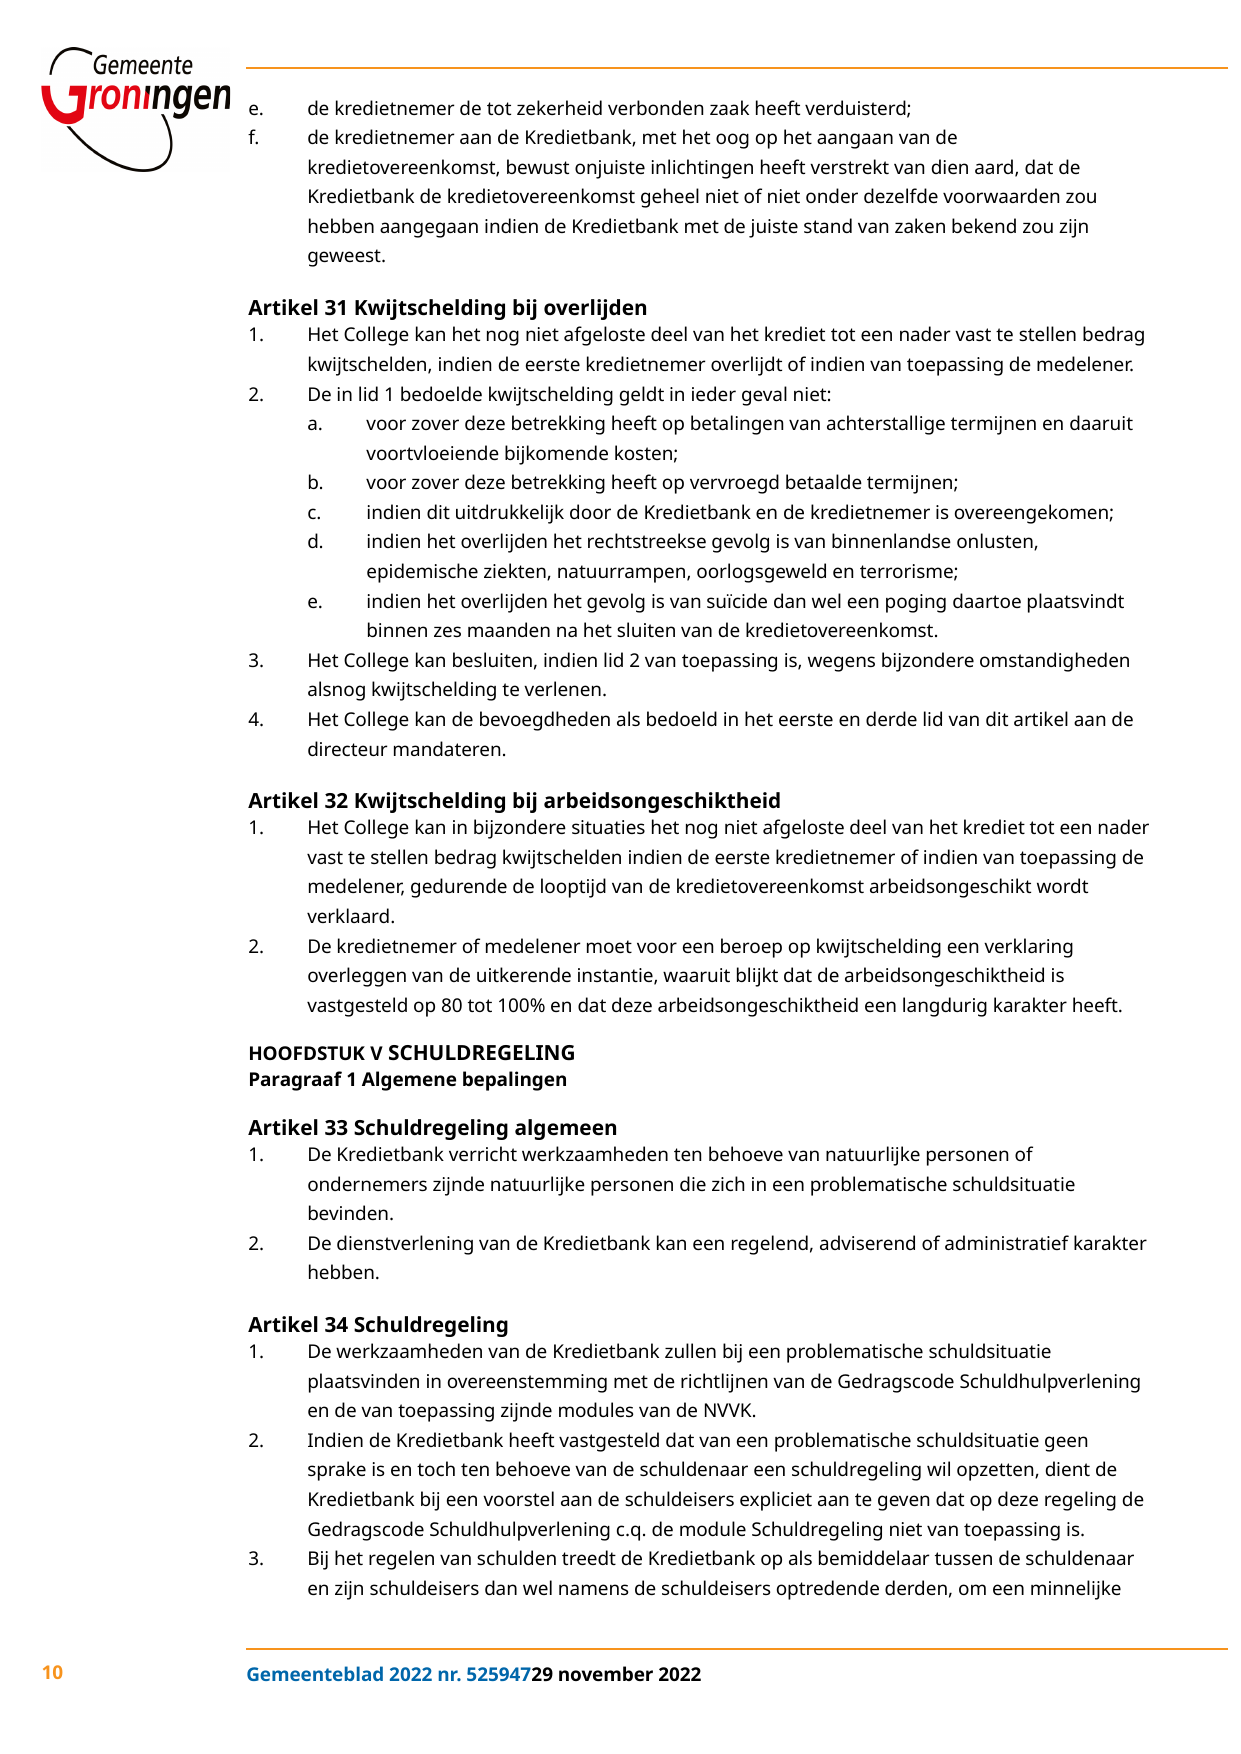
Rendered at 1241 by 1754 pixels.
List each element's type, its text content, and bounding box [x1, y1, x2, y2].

list De kredietnemer of medelener moet voor een beroep op kwijtschelding een verklaring overleggen van de uitkerende instantie, waaruit blijkt dat de arbeidsongeschiktheid is vastgesteld op 80 tot 100% en dat deze arbeidsongeschiktheid een langdurig karakter heeft. [248, 933, 1152, 1018]
list indien het overlijden het rechtstreekse gevolg is van binnenlandse onlusten, epidemische ziekten, natuurrampen, oorlogsgeweld en terrorisme; [307, 529, 1152, 584]
list De dienstverlening van de Kredietbank kan een regelend, adviserend of administratief karakter hebben. [248, 1230, 1152, 1285]
list Indien de Kredietbank heeft vastgesteld dat van een problematische schuldsituatie geen sprake is en toch ten behoeve van de schuldenaar een schuldregeling wil opzetten, dient de Kredietbank bij een voorstel aan de schuldeisers expliciet aan te geven dat op deze regeling de Gedragscode Schuldhulpverlening c.q. de module Schuldregeling niet van toepassing is. [248, 1427, 1152, 1542]
text Artikel 34 Schuldregeling [248, 1310, 1152, 1338]
text HOOFDSTUK V SCHULDREGELING [248, 1038, 1152, 1066]
list indien dit uitdrukkelijk door de Kredietbank en de kredietnemer is overeengekomen; [307, 499, 1152, 525]
text Artikel 31 Kwijtschelding bij overlijden [248, 293, 1152, 322]
list De werkzaamheden van de Kredietbank zullen bij een problematische schuldsituatie plaatsvinden in overeenstemming met de richtlijnen van de Gedragscode Schuldhulpverlening en de van toepassing zijnde modules van de NVVK. [248, 1338, 1152, 1423]
list Het College kan de bevoegdheden als bedoeld in het eerste en derde lid van dit artikel aan de directeur mandateren. [248, 706, 1152, 761]
list voor zover deze betrekking heeft op vervroegd betaalde termijnen; [307, 469, 1152, 495]
list voor zover deze betrekking heeft op betalingen van achterstallige termijnen en daaruit voortvloeiende bijkomende kosten; [307, 410, 1152, 466]
list indien het overlijden het gevolg is van suïcide dan wel een poging daartoe plaatsvindt binnen zes maanden na het sluiten van de kredietovereenkomst. [307, 588, 1152, 643]
list Het College kan in bijzondere situaties het nog niet afgeloste deel van het krediet tot een nader vast te stellen bedrag kwijtschelden indien de eerste kredietnemer of indien van toepassing de medelener, gedurende de looptijd van de kredietovereenkomst arbeidsongeschikt wordt verklaard. [248, 814, 1152, 929]
list De in lid 1 bedoelde kwijtschelding geldt in ieder geval niet: [248, 381, 1152, 406]
list De Kredietbank verricht werkzaamheden ten behoeve van natuurlijke personen of ondernemers zijnde natuurlijke personen die zich in een problematische schuldsituatie bevinden. [248, 1141, 1152, 1226]
list de kredietnemer aan de Kredietbank, met het oog op het aangaan van de kredietovereenkomst, bewust onjuiste inlichtingen heeft verstrekt van dien aard, dat de Kredietbank de kredietovereenkomst geheel niet of niet onder dezelfde voorwaarden zou hebben aangegaan indien de Kredietbank met de juiste stand van zaken bekend zou zijn geweest. [248, 124, 1152, 268]
picture [41, 47, 231, 172]
list Bij het regelen van schulden treedt de Kredietbank op als bemiddelaar tussen de schuldenaar en zijn schuldeisers dan wel namens de schuldeisers optredende derden, om een minnelijke [248, 1545, 1152, 1601]
list Het College kan het nog niet afgeloste deel van het krediet tot een nader vast te stellen bedrag kwijtschelden, indien de eerste kredietnemer overlijdt of indien van toepassing de medelener. [248, 322, 1152, 377]
list Het College kan besluiten, indien lid 2 van toepassing is, wegens bijzondere omstandigheden alsnog kwijtschelding te verlenen. [248, 647, 1152, 702]
text Artikel 32 Kwijtschelding bij arbeidsongeschiktheid [248, 786, 1152, 814]
text Artikel 33 Schuldregeling algemeen [248, 1113, 1152, 1141]
text Paragraaf 1 Algemene bepalingen [248, 1066, 1152, 1092]
list de kredietnemer de tot zekerheid verbonden zaak heeft verduisterd; [248, 95, 1152, 121]
